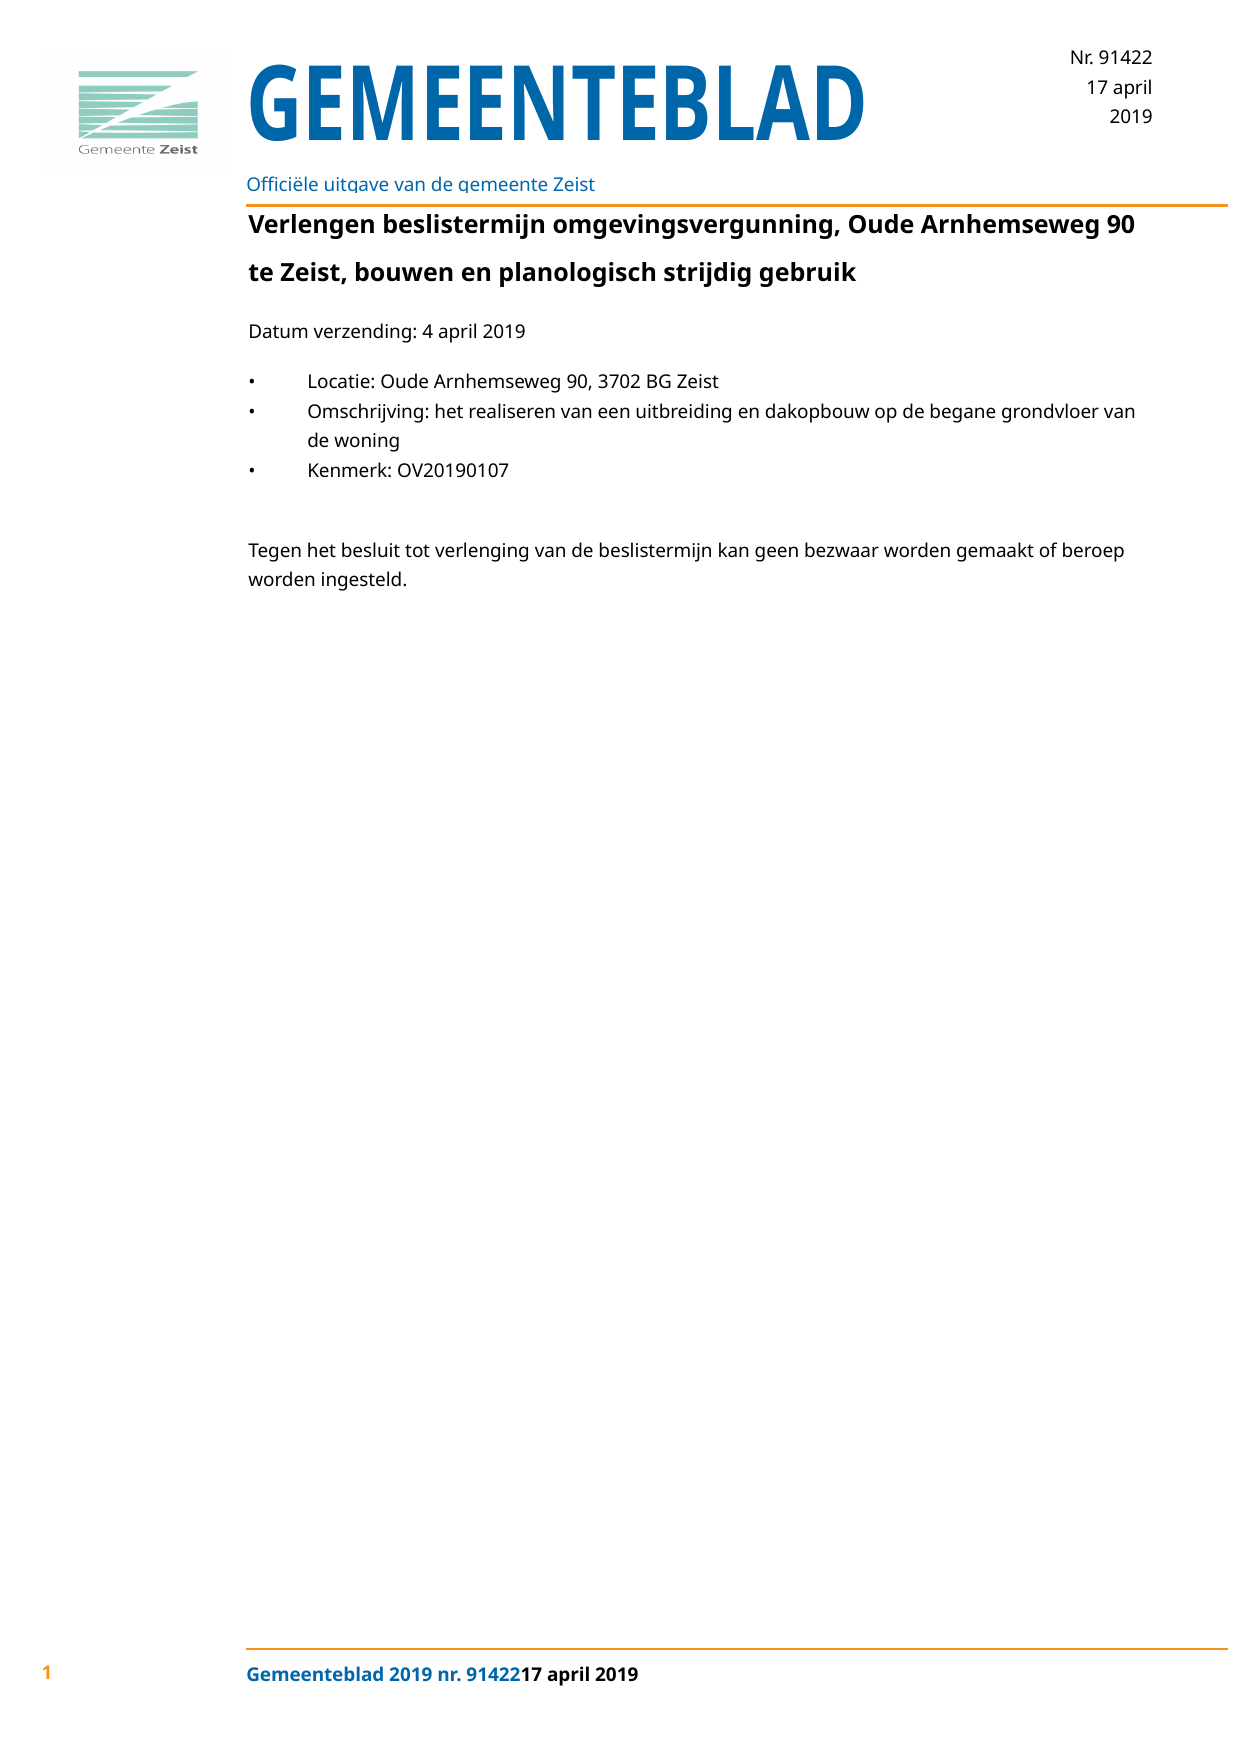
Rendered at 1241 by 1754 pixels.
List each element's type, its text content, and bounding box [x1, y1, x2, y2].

text Verlengen beslistermijn omgevingsvergunning, Oude Arnhemseweg 90 te Zeist, bouwen en planologisch strijdig gebruik [248, 207, 1152, 288]
list Omschrijving: het realiseren van een uitbreiding en dakopbouw op de begane grondvloer van de woning [248, 398, 1152, 453]
list Kenmerk: OV20190107 [248, 457, 1152, 483]
list Locatie: Oude Arnhemseweg 90, 3702 BG Zeist [248, 368, 1152, 394]
text Datum verzending: 4 april 2019 [248, 318, 1152, 344]
text Tegen het besluit tot verlenging van de beslistermijn kan geen bezwaar worden gemaakt of beroep worden ingesteld. [248, 537, 1152, 592]
picture [41, 47, 231, 172]
